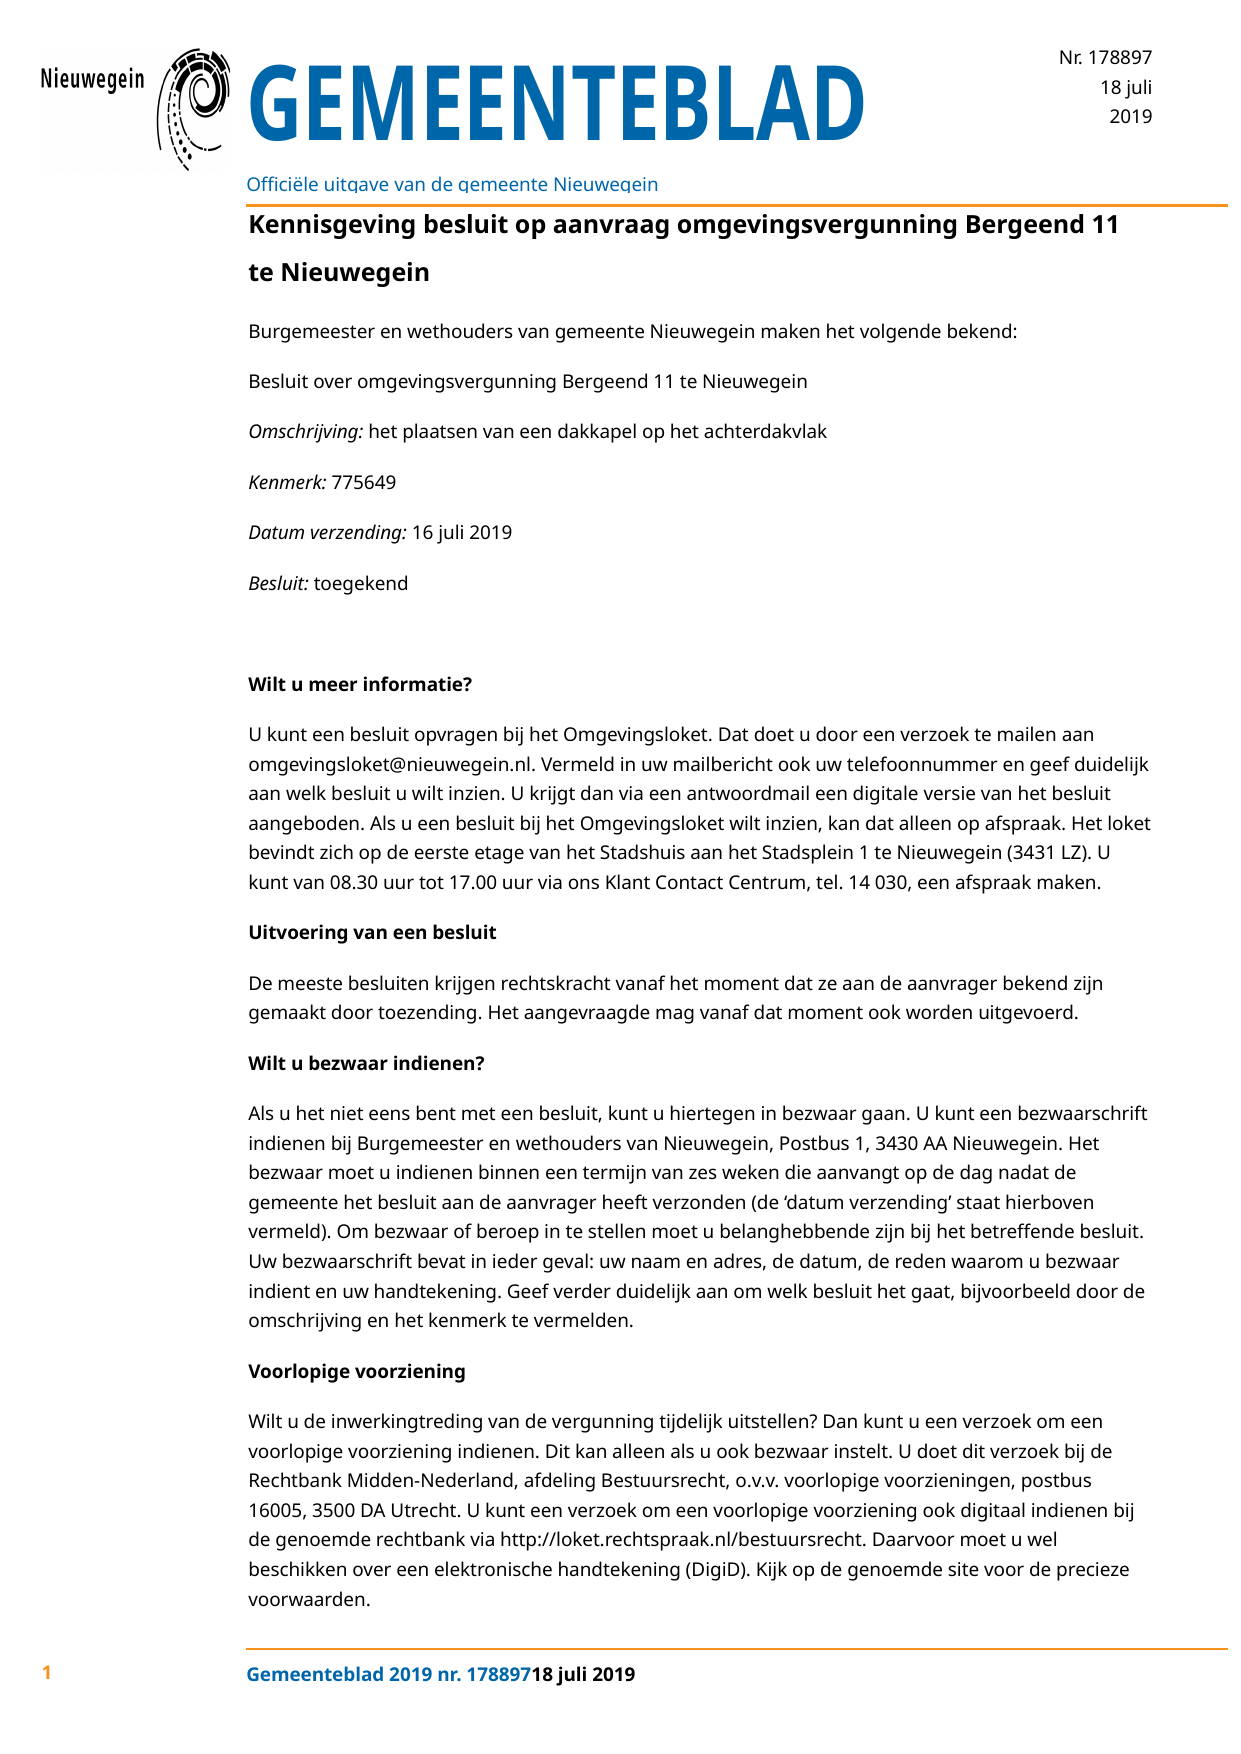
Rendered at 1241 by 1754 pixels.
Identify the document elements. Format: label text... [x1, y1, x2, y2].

text Kennisgeving besluit op aanvraag omgevingsvergunning Bergeend 11 te Nieuwegein [248, 207, 1152, 288]
text Burgemeester en wethouders van gemeente Nieuwegein maken het volgende bekend: [248, 318, 1152, 344]
text Omschrijving: het plaatsen van een dakkapel op het achterdakvlak [248, 419, 1152, 444]
text Wilt u de inwerkingtreding van de vergunning tijdelijk uitstellen? Dan kunt u een verzoek om een voorlopige voorziening indienen. Dit kan alleen als u ook bezwaar instelt. U doet dit verzoek bij de Rechtbank Midden-Nederland, afdeling Bestuursrecht, o.v.v. voorlopige voorzieningen, postbus 16005, 3500 DA Utrecht. U kunt een verzoek om een voorlopige voorziening ook digitaal indienen bij de genoemde rechtbank via http://loket.rechtspraak.nl/bestuursrecht. Daarvoor moet u wel beschikken over een elektronische handtekening (DigiD). Kijk op de genoemde site voor de precieze voorwaarden. [248, 1408, 1152, 1612]
text Uitvoering van een besluit [248, 919, 1152, 945]
text Wilt u bezwaar indienen? [248, 1050, 1152, 1076]
text Voorlopige voorziening [248, 1358, 1152, 1384]
text Besluit over omgevingsvergunning Bergeend 11 te Nieuwegein [248, 368, 1152, 394]
text De meeste besluiten krijgen rechtskracht vanaf het moment dat ze aan de aanvrager bekend zijn gemaakt door toezending. Het aangevraagde mag vanaf dat moment ook worden uitgevoerd. [248, 970, 1152, 1025]
text Als u het niet eens bent met een besluit, kunt u hiertegen in bezwaar gaan. U kunt een bezwaarschrift indienen bij Burgemeester en wethouders van Nieuwegein, Postbus 1, 3430 AA Nieuwegein. Het bezwaar moet u indienen binnen een termijn van zes weken die aanvangt op de dag nadat de gemeente het besluit aan de aanvrager heeft verzonden (de ‘datum verzending’ staat hierboven vermeld). Om bezwaar of beroep in te stellen moet u belanghebbende zijn bij het betreffende besluit. Uw bezwaarschrift bevat in ieder geval: uw naam en adres, de datum, de reden waarom u bezwaar indient en uw handtekening. Geef verder duidelijk aan om welk besluit het gaat, bijvoorbeeld door de omschrijving en het kenmerk te vermelden. [248, 1100, 1152, 1333]
text Kenmerk: 775649 [248, 469, 1152, 495]
picture [41, 47, 231, 172]
text U kunt een besluit opvragen bij het Omgevingsloket. Dat doet u door een verzoek te mailen aan omgevingsloket@nieuwegein.nl. Vermeld in uw mailbericht ook uw telefoonnummer en geef duidelijk aan welk besluit u wilt inzien. U krijgt dan via een antwoordmail een digitale versie van het besluit aangeboden. Als u een besluit bij het Omgevingsloket wilt inzien, kan dat alleen op afspraak. Het loket bevindt zich op de eerste etage van het Stadshuis aan het Stadsplein 1 te Nieuwegein (3431 LZ). U kunt van 08.30 uur tot 17.00 uur via ons Klant Contact Centrum, tel. 14 030, een afspraak maken. [248, 721, 1152, 895]
text Datum verzending: 16 juli 2019 [248, 519, 1152, 545]
text Wilt u meer informatie? [248, 671, 1152, 697]
text Besluit: toegekend [248, 570, 1152, 596]
